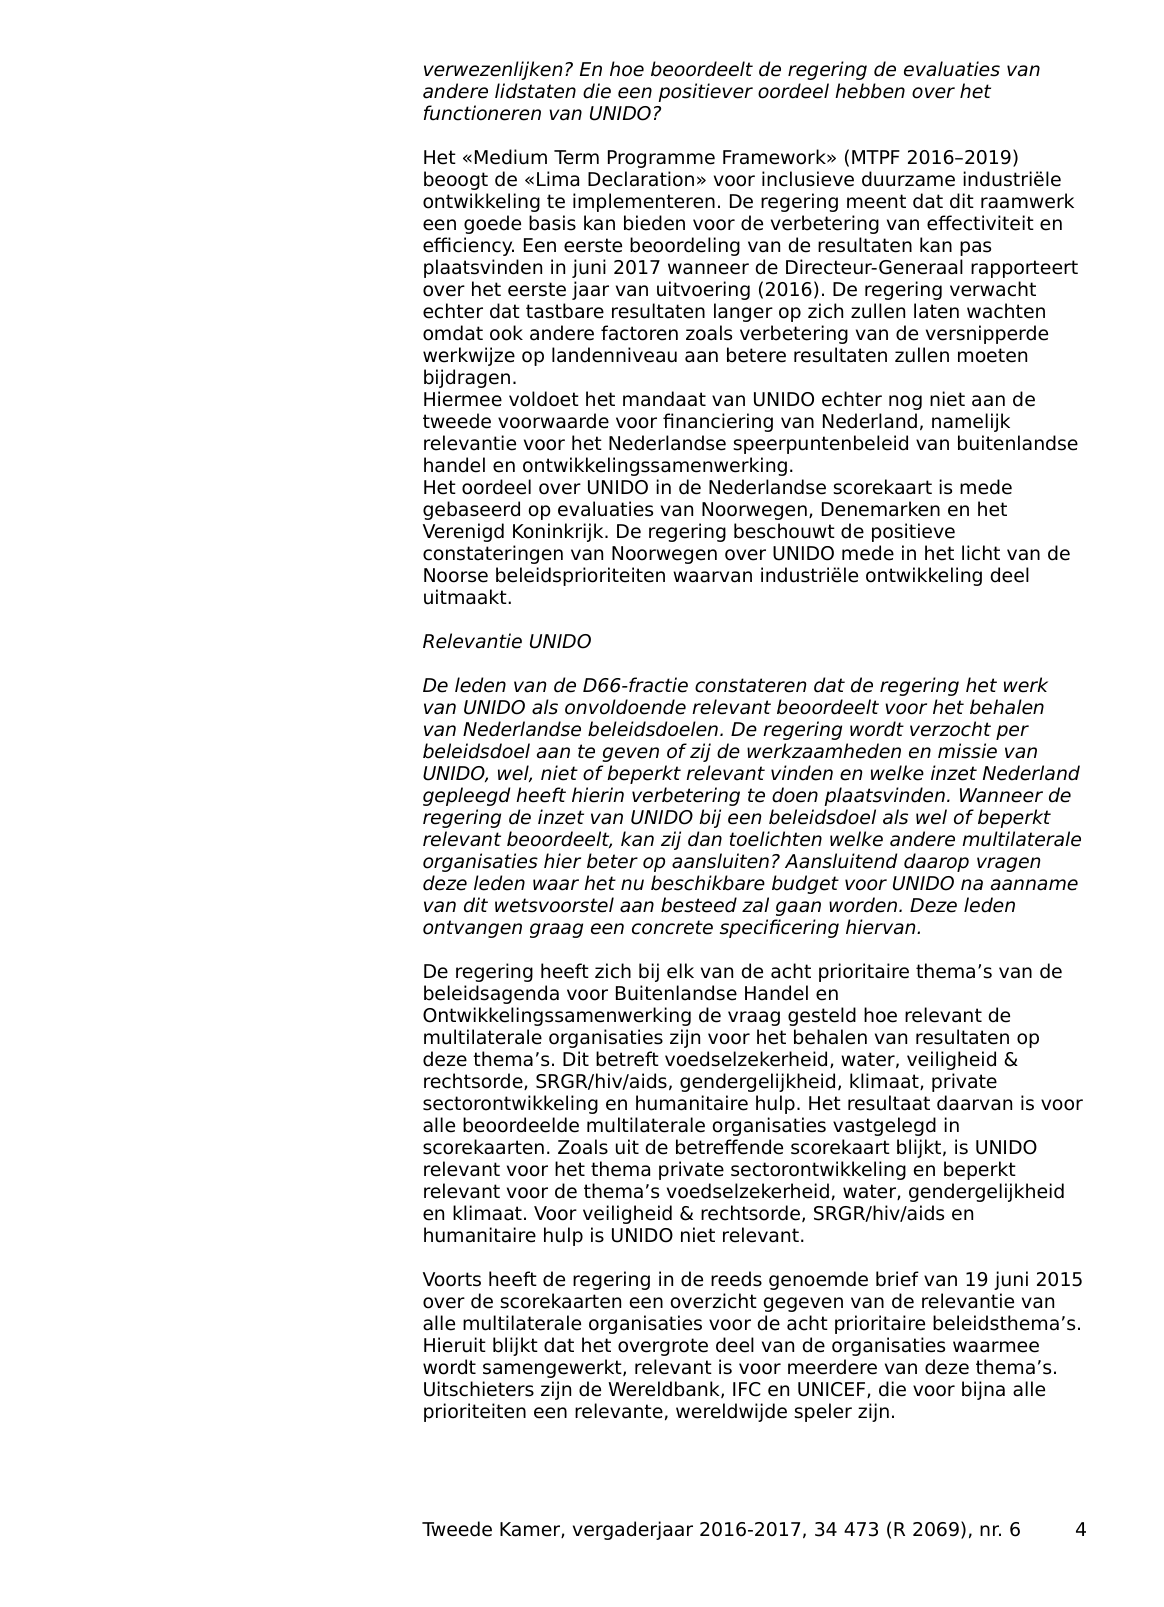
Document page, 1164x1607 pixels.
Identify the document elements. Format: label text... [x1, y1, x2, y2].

subtitle Relevantie UNIDO [422, 631, 1087, 653]
text Hiermee voldoet het mandaat van UNIDO echter nog niet aan de tweede voorwaarde voor financiering van Nederland, namelijk relevantie voor het Nederlandse speerpuntenbeleid van buitenlandse handel en ontwikkelingssamenwerking. [422, 389, 1087, 477]
text Voorts heeft de regering in de reeds genoemde brief van 19 juni 2015 over de scorekaarten een overzicht gegeven van de relevantie van alle multilaterale organisaties voor de acht prioritaire beleidsthema’s. Hieruit blijkt dat het overgrote deel van de organisaties waarmee wordt samengewerkt, relevant is voor meerdere van deze thema’s. Uitschieters zijn de Wereldbank, IFC en UNICEF, die voor bijna alle prioriteiten een relevante, wereldwijde speler zijn. [422, 1269, 1087, 1423]
text De leden van de D66-fractie constateren dat de regering het werk van UNIDO als onvoldoende relevant beoordeelt voor het behalen van Nederlandse beleidsdoelen. De regering wordt verzocht per beleidsdoel aan te geven of zij de werkzaamheden en missie van UNIDO, wel, niet of beperkt relevant vinden en welke inzet Nederland gepleegd heeft hierin verbetering te doen plaatsvinden. Wanneer de regering de inzet van UNIDO bij een beleidsdoel als wel of beperkt relevant beoordeelt, kan zij dan toelichten welke andere multilaterale organisaties hier beter op aansluiten? Aansluitend daarop vragen deze leden waar het nu beschikbare budget voor UNIDO na aanname van dit wetsvoorstel aan besteed zal gaan worden. Deze leden ontvangen graag een concrete specificering hiervan. [422, 675, 1087, 939]
text Het oordeel over UNIDO in de Nederlandse scorekaart is mede gebaseerd op evaluaties van Noorwegen, Denemarken en het Verenigd Koninkrijk. De regering beschouwt de positieve constateringen van Noorwegen over UNIDO mede in het licht van de Noorse beleidsprioriteiten waarvan industriële ontwikkeling deel uitmaakt. [422, 477, 1087, 609]
text De regering heeft zich bij elk van de acht prioritaire thema’s van de beleidsagenda voor Buitenlandse Handel en Ontwikkelingssamenwerking de vraag gesteld hoe relevant de multilaterale organisaties zijn voor het behalen van resultaten op deze thema’s. Dit betreft voedselzekerheid, water, veiligheid & rechtsorde, SRGR/hiv/aids, gendergelijkheid, klimaat, private sectorontwikkeling en humanitaire hulp. Het resultaat daarvan is voor alle beoordeelde multilaterale organisaties vastgelegd in scorekaarten. Zoals uit de betreffende scorekaart blijkt, is UNIDO relevant voor het thema private sectorontwikkeling en beperkt relevant voor de thema’s voedselzekerheid, water, gendergelijkheid en klimaat. Voor veiligheid & rechtsorde, SRGR/hiv/aids en humanitaire hulp is UNIDO niet relevant. [422, 961, 1087, 1247]
text Het «Medium Term Programme Framework» (MTPF 2016–2019) beoogt de «Lima Declaration» voor inclusieve duurzame industriële ontwikkeling te implementeren. De regering meent dat dit raamwerk een goede basis kan bieden voor de verbetering van effectiviteit en efficiency. Een eerste beoordeling van de resultaten kan pas plaatsvinden in juni 2017 wanneer de Directeur-Generaal rapporteert over het eerste jaar van uitvoering (2016). De regering verwacht echter dat tastbare resultaten langer op zich zullen laten wachten omdat ook andere factoren zoals verbetering van de versnipperde werkwijze op landenniveau aan betere resultaten zullen moeten bijdragen. [422, 147, 1087, 389]
text verwezenlijken? En hoe beoordeelt de regering de evaluaties van andere lidstaten die een positiever oordeel hebben over het functioneren van UNIDO? [422, 59, 1087, 125]
